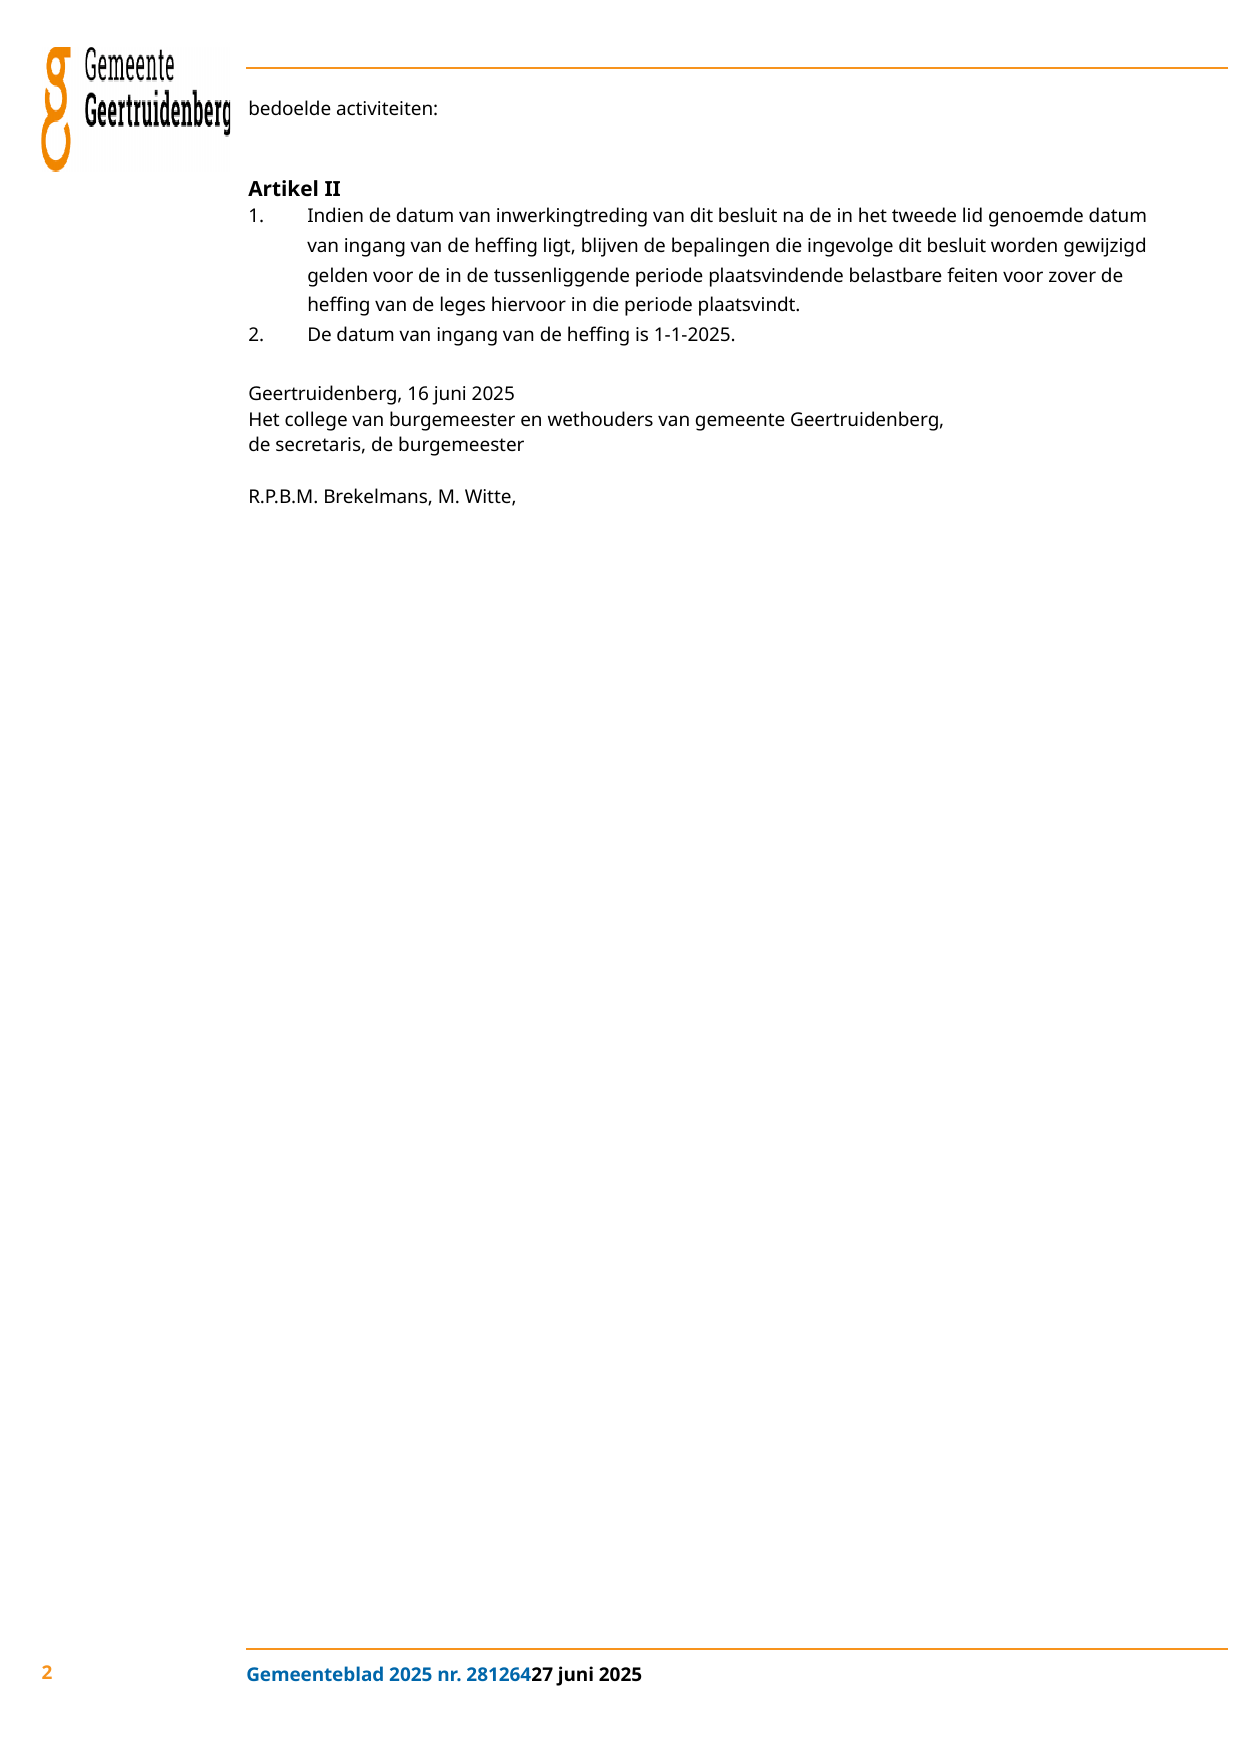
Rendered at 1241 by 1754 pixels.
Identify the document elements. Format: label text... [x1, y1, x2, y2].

table_cell [956, 95, 1152, 121]
text Artikel II [248, 174, 1152, 203]
table_cell bedoelde activiteiten: [248, 95, 956, 121]
text R.P.B.M. Brekelmans, M. Witte, [248, 483, 1152, 509]
list De datum van ingang van de heffing is 1-1-2025. [248, 321, 1152, 347]
text de secretaris, de burgemeester [248, 432, 1152, 457]
picture [41, 47, 231, 172]
list Indien de datum van inwerkingtreding van dit besluit na de in het tweede lid genoemde datum van ingang van de heffing ligt, blijven de bepalingen die ingevolge dit besluit worden gewijzigd gelden voor de in de tussenliggende periode plaatsvindende belastbare feiten voor zover de heffing van de leges hiervoor in die periode plaatsvindt. [248, 203, 1152, 317]
text Het college van burgemeester en wethouders van gemeente Geertruidenberg, [248, 406, 1152, 432]
text Geertruidenberg, 16 juni 2025 [248, 380, 1152, 406]
